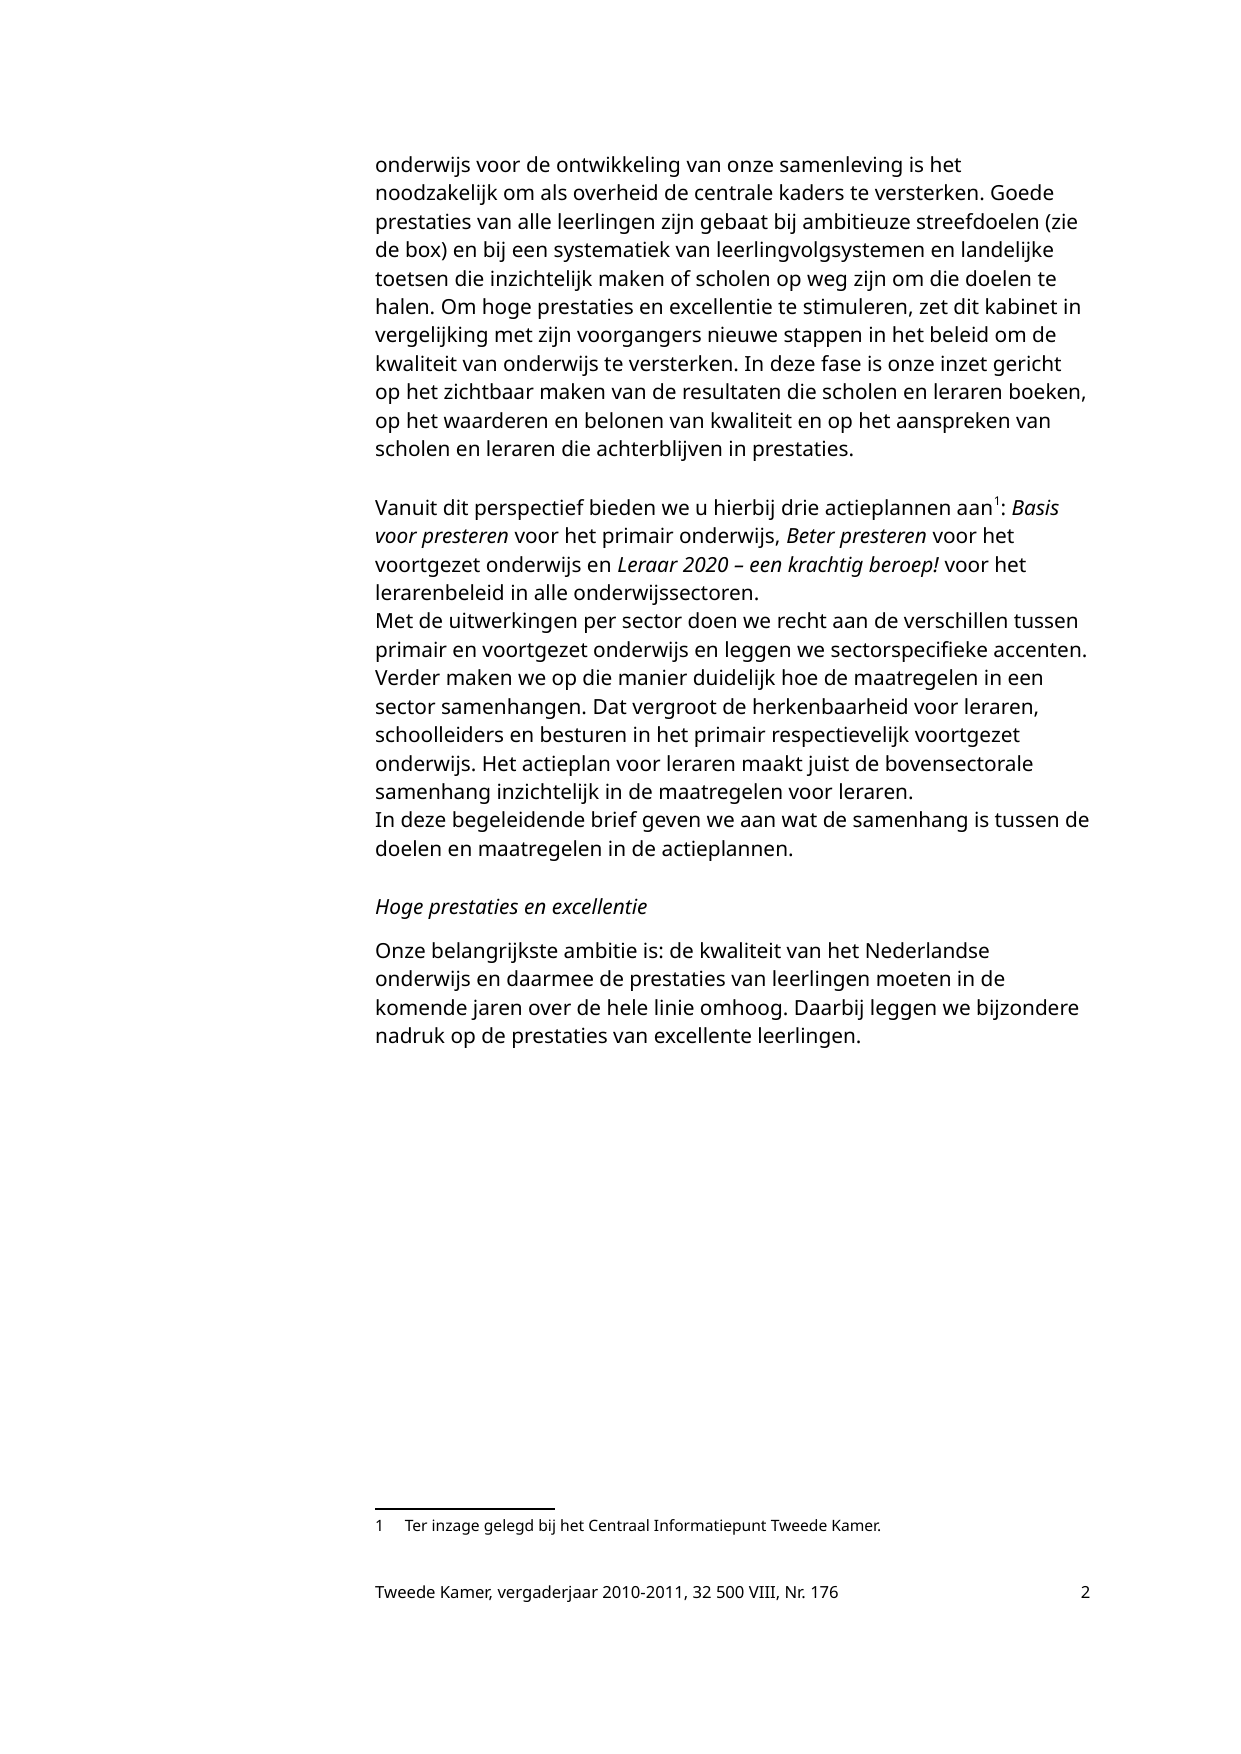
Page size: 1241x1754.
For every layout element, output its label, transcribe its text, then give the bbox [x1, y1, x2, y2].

text Met de uitwerkingen per sector doen we recht aan de verschillen tussen primair en voortgezet onderwijs en leggen we sectorspecifieke accenten. Verder maken we op die manier duidelijk hoe de maatregelen in een sector samenhangen. Dat vergroot de herkenbaarheid voor leraren, schoolleiders en besturen in het primair respectievelijk voortgezet onderwijs. Het actieplan voor leraren maakt juist de bovensectorale samenhang inzichtelijk in de maatregelen voor leraren. [375, 607, 1090, 806]
text In deze begeleidende brief geven we aan wat de samenhang is tussen de doelen en maatregelen in de actieplannen. [375, 806, 1090, 862]
text Hoge prestaties en excellentie [375, 892, 1090, 921]
text Vanuit dit perspectief bieden we u hierbij drie actieplannen aan: Basis voor presteren voor het primair onderwijs, Beter presteren voor het voortgezet onderwijs en Leraar 2020 – een krachtig beroep! voor het lerarenbeleid in alle onderwijssectoren. [375, 493, 1090, 607]
text onderwijs voor de ontwikkeling van onze samenleving is het noodzakelijk om als overheid de centrale kaders te versterken. Goede prestaties van alle leerlingen zijn gebaat bij ambitieuze streefdoelen (zie de box) en bij een systematiek van leerlingvolgsystemen en landelijke toetsen die inzichtelijk maken of scholen op weg zijn om die doelen te halen. Om hoge prestaties en excellentie te stimuleren, zet dit kabinet in vergelijking met zijn voorgangers nieuwe stappen in het beleid om de kwaliteit van onderwijs te versterken. In deze fase is onze inzet gericht op het zichtbaar maken van de resultaten die scholen en leraren boeken, op het waarderen en belonen van kwaliteit en op het aanspreken van scholen en leraren die achterblijven in prestaties. [375, 150, 1090, 463]
text Ter inzage gelegd bij het Centraal Informatiepunt Tweede Kamer. [375, 1508, 1090, 1536]
text Onze belangrijkste ambitie is: de kwaliteit van het Nederlandse onderwijs en daarmee de prestaties van leerlingen moeten in de komende jaren over de hele linie omhoog. Daarbij leggen we bijzondere nadruk op de prestaties van excellente leerlingen. [375, 936, 1090, 1050]
